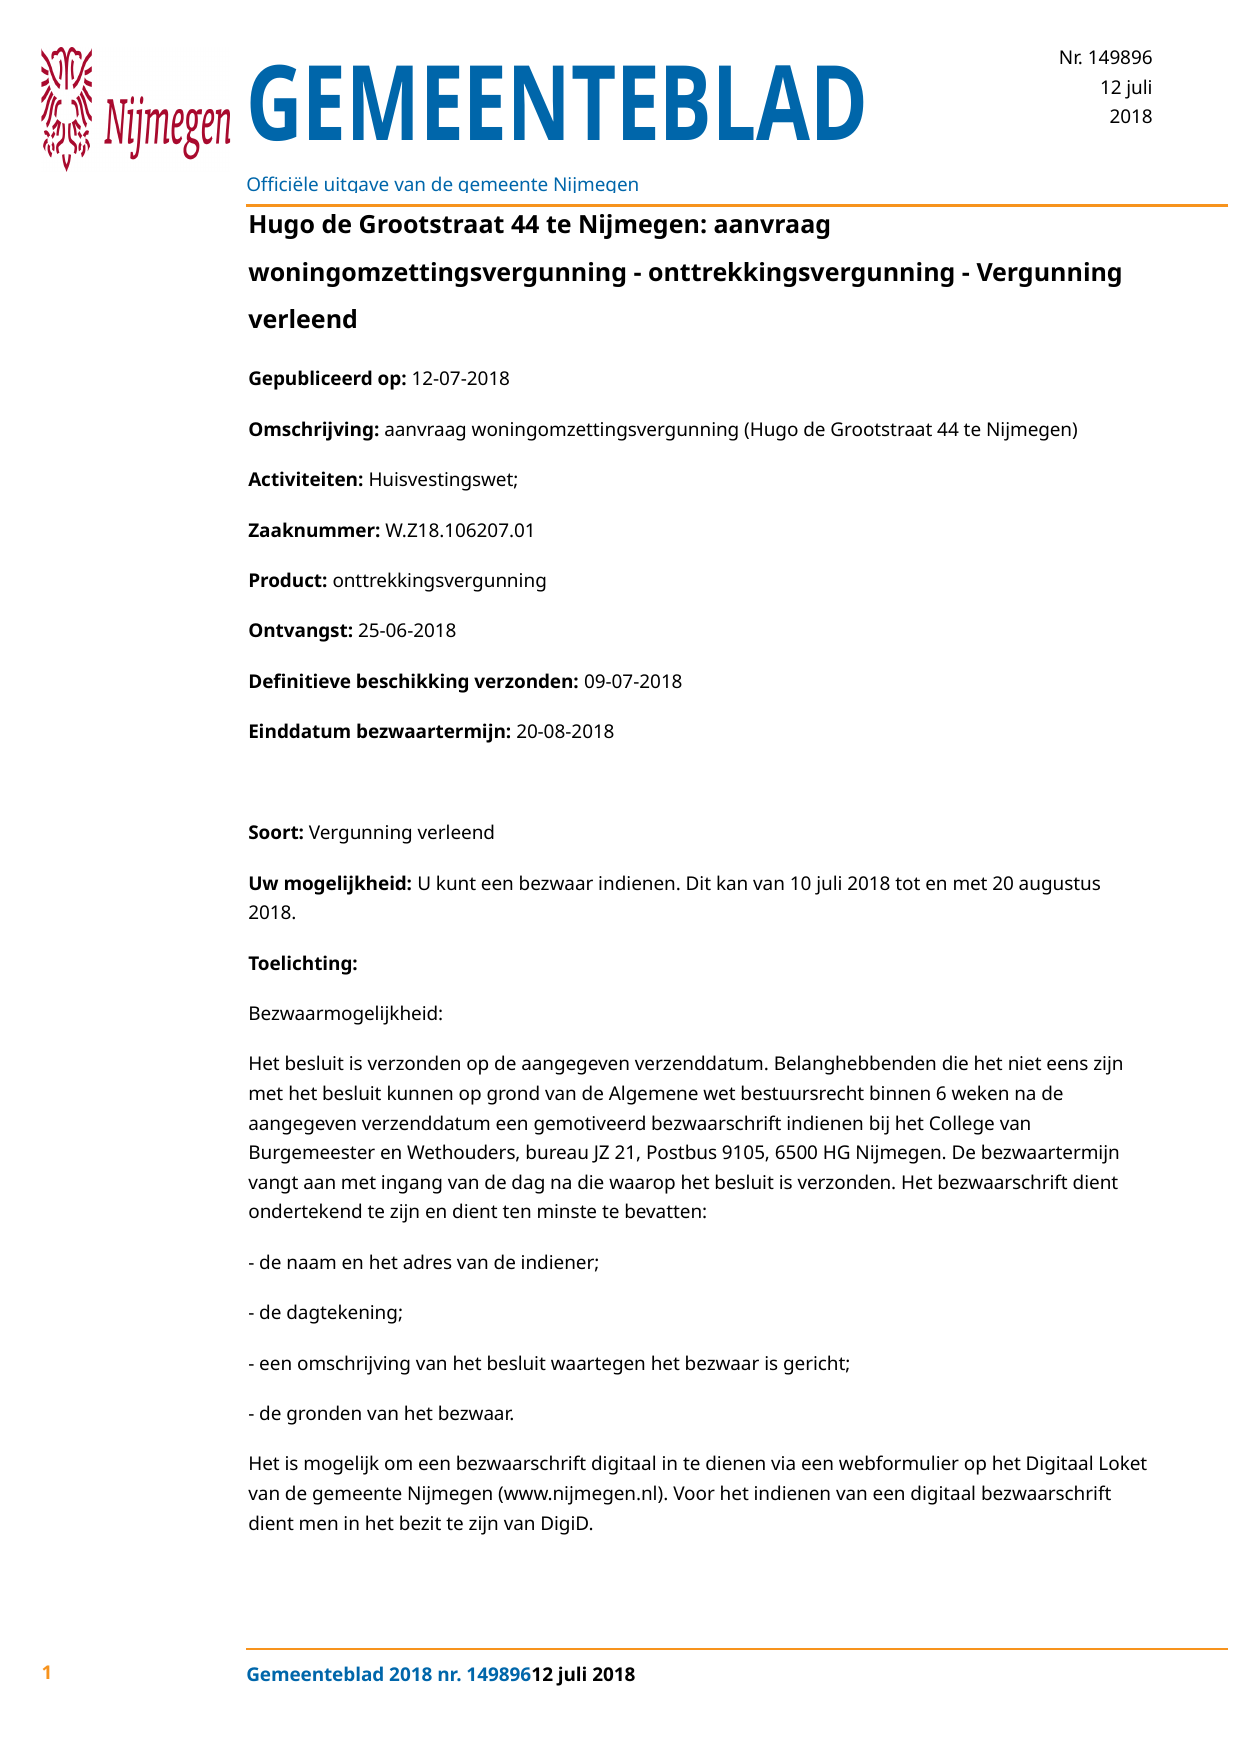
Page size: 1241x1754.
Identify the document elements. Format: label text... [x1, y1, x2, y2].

text Product: onttrekkingsvergunning [248, 567, 1152, 593]
text Uw mogelijkheid: U kunt een bezwaar indienen. Dit kan van 10 juli 2018 tot en met 20 augustus 2018. [248, 870, 1152, 925]
text - de gronden van het bezwaar. [248, 1400, 1152, 1426]
text - de naam en het adres van de indiener; [248, 1249, 1152, 1274]
text Gepubliceerd op: 12-07-2018 [248, 366, 1152, 391]
text Activiteiten: Huisvestingswet; [248, 466, 1152, 492]
text Hugo de Grootstraat 44 te Nijmegen: aanvraag woningomzettingsvergunning - onttrekkingsvergunning - Vergunning verleend [248, 207, 1152, 336]
text Het is mogelijk om een bezwaarschrift digitaal in te dienen via een webformulier op het Digitaal Loket van de gemeente Nijmegen (www.nijmegen.nl). Voor het indienen van een digitaal bezwaarschrift dient men in het bezit te zijn van DigiD. [248, 1451, 1152, 1535]
text Definitieve beschikking verzonden: 09-07-2018 [248, 668, 1152, 694]
text Zaaknummer: W.Z18.106207.01 [248, 517, 1152, 542]
text Bezwaarmogelijkheid: [248, 1000, 1152, 1026]
text - een omschrijving van het besluit waartegen het bezwaar is gericht; [248, 1350, 1152, 1375]
text Ontvangst: 25-06-2018 [248, 618, 1152, 643]
text Toelichting: [248, 950, 1152, 975]
text Het besluit is verzonden op de aangegeven verzenddatum. Belanghebbenden die het niet eens zijn met het besluit kunnen op grond van de Algemene wet bestuursrecht binnen 6 weken na de aangegeven verzenddatum een gemotiveerd bezwaarschrift indienen bij het College van Burgemeester en Wethouders, bureau JZ 21, Postbus 9105, 6500 HG Nijmegen. De bezwaartermijn vangt aan met ingang van de dag na die waarop het besluit is verzonden. Het bezwaarschrift dient ondertekend te zijn en dient ten minste te bevatten: [248, 1051, 1152, 1224]
text Omschrijving: aanvraag woningomzettingsvergunning (Hugo de Grootstraat 44 te Nijmegen) [248, 416, 1152, 442]
text Einddatum bezwaartermijn: 20-08-2018 [248, 718, 1152, 744]
text - de dagtekening; [248, 1299, 1152, 1325]
text Soort: Vergunning verleend [248, 819, 1152, 845]
picture [41, 47, 231, 172]
